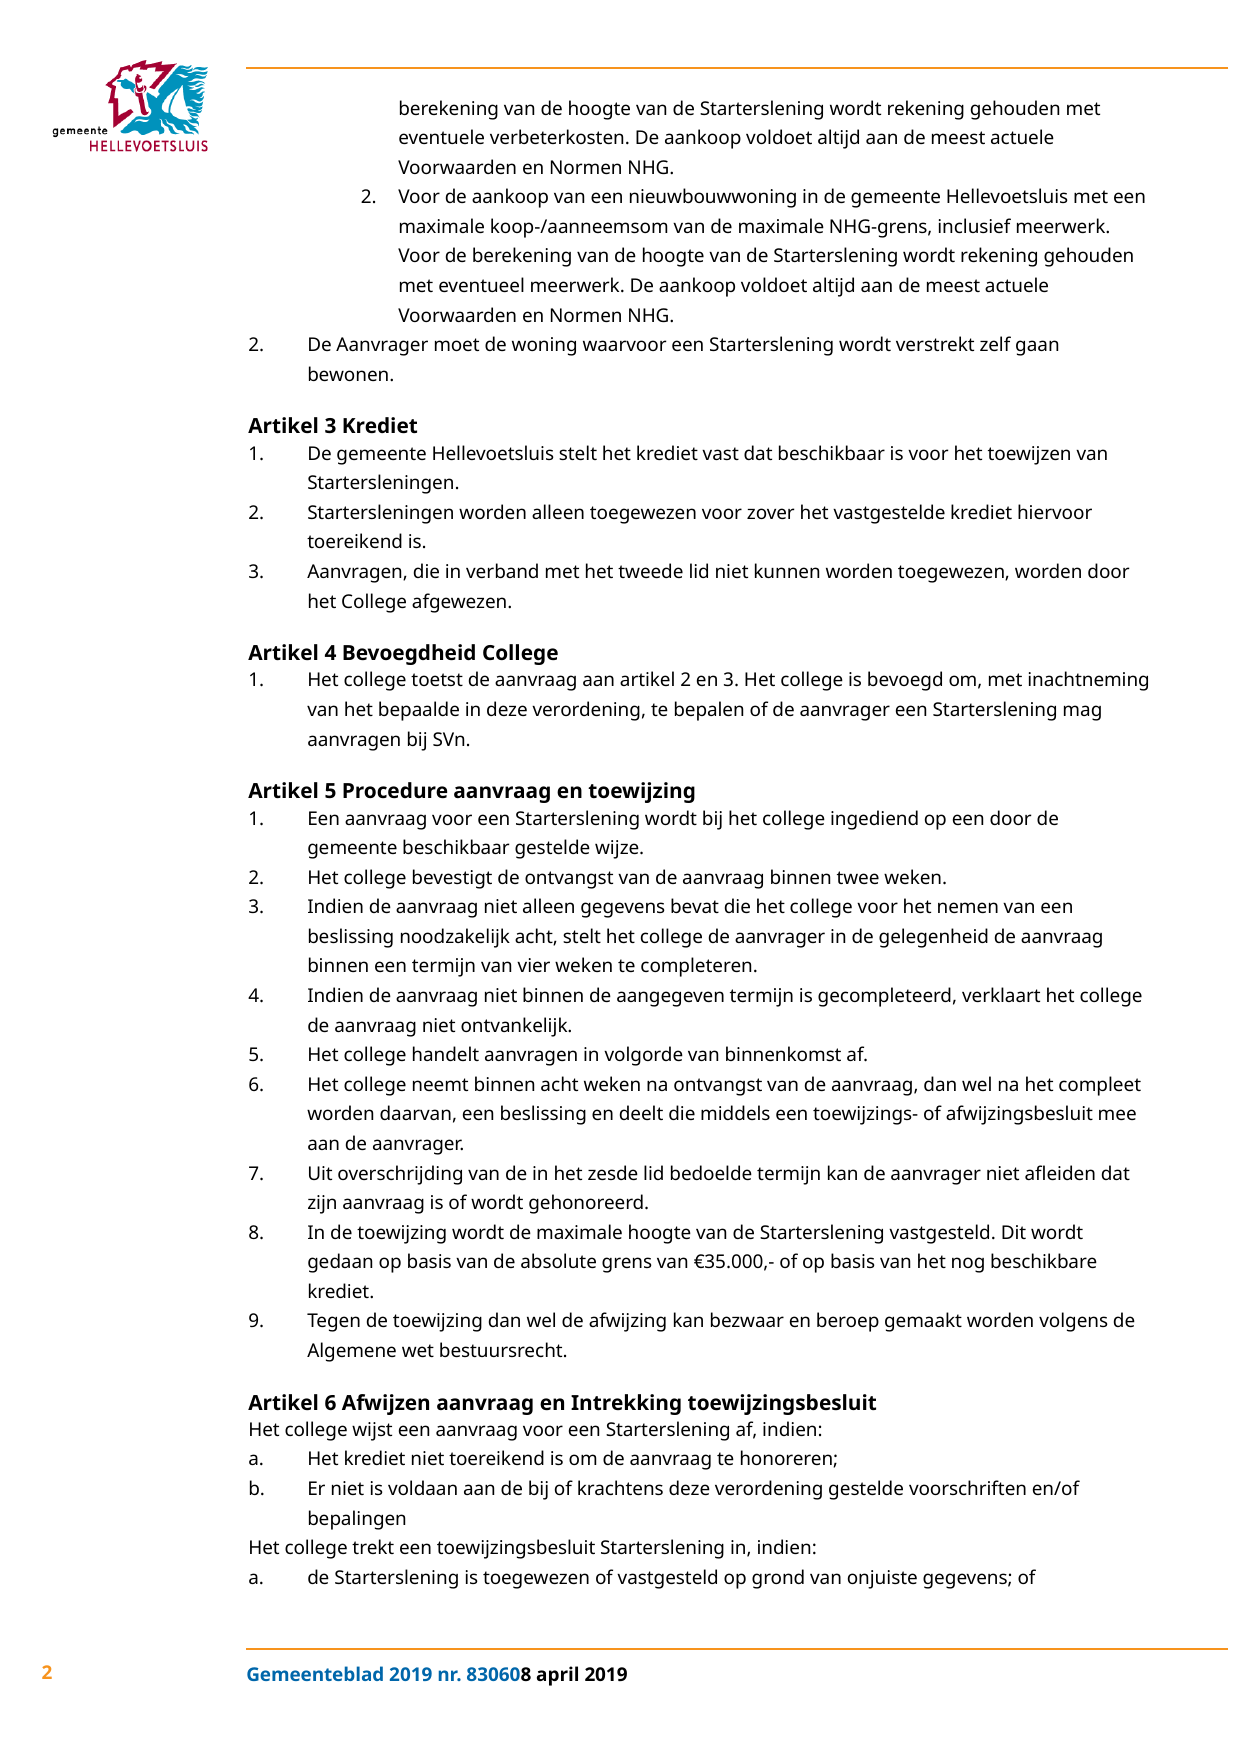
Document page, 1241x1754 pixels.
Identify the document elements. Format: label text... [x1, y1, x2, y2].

list Aanvragen, die in verband met het tweede lid niet kunnen worden toegewezen, worden door het College afgewezen. [248, 558, 1152, 613]
list de Starterslening is toegewezen of vastgesteld op grond van onjuiste gegevens; of [248, 1564, 1152, 1590]
list Indien de aanvraag niet binnen de aangegeven termijn is gecompleteerd, verklaart het college de aanvraag niet ontvankelijk. [248, 982, 1152, 1037]
list Voor de aankoop van een nieuwbouwwoning in de gemeente Hellevoetsluis met een maximale koop-/aanneemsom van de maximale NHG-grens, inclusief meerwerk. Voor de berekening van de hoogte van de Starterslening wordt rekening gehouden met eventueel meerwerk. De aankoop voldoet altijd aan de meest actuele Voorwaarden en Normen NHG. [361, 183, 1152, 328]
list Het college handelt aanvragen in volgorde van binnenkomst af. [248, 1041, 1152, 1067]
list Het college toetst de aanvraag aan artikel 2 en 3. Het college is bevoegd om, met inachtneming van het bepaalde in deze verordening, te bepalen of de aanvrager een Starterslening mag aanvragen bij SVn. [248, 667, 1152, 752]
text Artikel 3 Krediet [248, 411, 1152, 440]
text Artikel 5 Procedure aanvraag en toewijzing [248, 776, 1152, 805]
list Startersleningen worden alleen toegewezen voor zover het vastgestelde krediet hiervoor toereikend is. [248, 499, 1152, 554]
list Tegen de toewijzing dan wel de afwijzing kan bezwaar en beroep gemaakt worden volgens de Algemene wet bestuursrecht. [248, 1308, 1152, 1363]
text Artikel 6 Afwijzen aanvraag en Intrekking toewijzingsbesluit [248, 1388, 1152, 1416]
list In de toewijzing wordt de maximale hoogte van de Starterslening vastgesteld. Dit wordt gedaan op basis van de absolute grens van €35.000,- of op basis van het nog beschikbare krediet. [248, 1219, 1152, 1304]
list Uit overschrijding van de in het zesde lid bedoelde termijn kan de aanvrager niet afleiden dat zijn aanvraag is of wordt gehonoreerd. [248, 1160, 1152, 1215]
list De gemeente Hellevoetsluis stelt het krediet vast dat beschikbaar is voor het toewijzen van Startersleningen. [248, 440, 1152, 495]
picture [41, 47, 231, 172]
text Artikel 4 Bevoegdheid College [248, 638, 1152, 667]
text Het college wijst een aanvraag voor een Starterslening af, indien: [248, 1416, 1152, 1442]
list berekening van de hoogte van de Starterslening wordt rekening gehouden met eventuele verbeterkosten. De aankoop voldoet altijd aan de meest actuele Voorwaarden en Normen NHG. [361, 95, 1152, 180]
list Een aanvraag voor een Starterslening wordt bij het college ingediend op een door de gemeente beschikbaar gestelde wijze. [248, 805, 1152, 860]
list Het krediet niet toereikend is om de aanvraag te honoreren; [248, 1446, 1152, 1471]
list Er niet is voldaan aan de bij of krachtens deze verordening gestelde voorschriften en/of bepalingen [248, 1475, 1152, 1531]
list Indien de aanvraag niet alleen gegevens bevat die het college voor het nemen van een beslissing noodzakelijk acht, stelt het college de aanvrager in de gelegenheid de aanvraag binnen een termijn van vier weken te completeren. [248, 893, 1152, 978]
text Het college trekt een toewijzingsbesluit Starterslening in, indien: [248, 1534, 1152, 1560]
list Het college neemt binnen acht weken na ontvangst van de aanvraag, dan wel na het compleet worden daarvan, een beslissing en deelt die middels een toewijzings- of afwijzingsbesluit mee aan de aanvrager. [248, 1071, 1152, 1156]
list Het college bevestigt de ontvangst van de aanvraag binnen twee weken. [248, 864, 1152, 889]
list De Aanvrager moet de woning waarvoor een Starterslening wordt verstrekt zelf gaan bewonen. [248, 331, 1152, 387]
